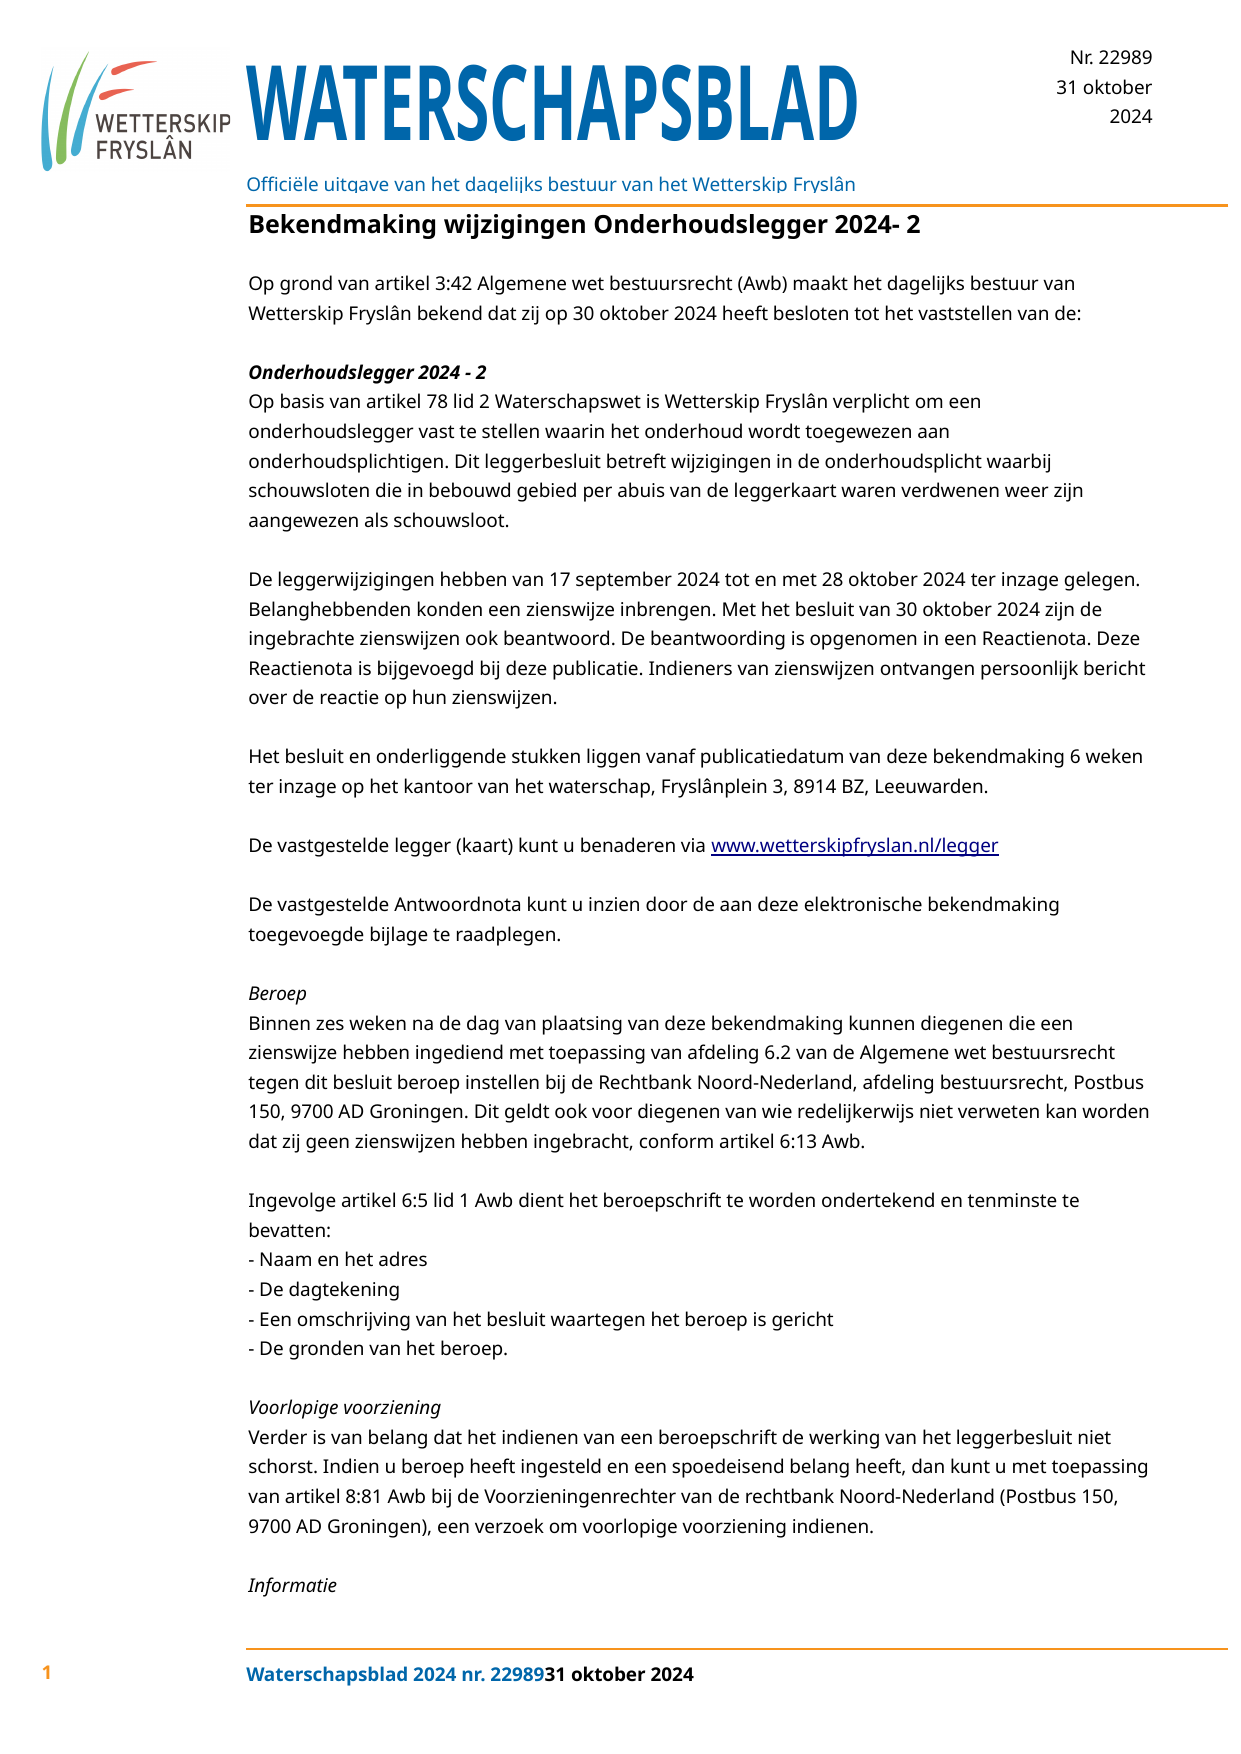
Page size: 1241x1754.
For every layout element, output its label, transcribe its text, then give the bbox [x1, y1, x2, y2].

text Binnen zes weken na de dag van plaatsing van deze bekendmaking kunnen diegenen die een zienswijze hebben ingediend met toepassing van afdeling 6.2 van de Algemene wet bestuursrecht tegen dit besluit beroep instellen bij de Rechtbank Noord-Nederland, afdeling bestuursrecht, Postbus 150, 9700 AD Groningen. Dit geldt ook voor diegenen van wie redelijkerwijs niet verweten kan worden dat zij geen zienswijzen hebben ingebracht, conform artikel 6:13 Awb. [248, 1010, 1152, 1154]
text De leggerwijzigingen hebben van 17 september 2024 tot en met 28 oktober 2024 ter inzage gelegen. Belanghebbenden konden een zienswijze inbrengen. Met het besluit van 30 oktober 2024 zijn de ingebrachte zienswijzen ook beantwoord. De beantwoording is opgenomen in een Reactienota. Deze Reactienota is bijgevoegd bij deze publicatie. Indieners van zienswijzen ontvangen persoonlijk bericht over de reactie op hun zienswijzen. [248, 566, 1152, 710]
text De vastgestelde Antwoordnota kunt u inzien door de aan deze elektronische bekendmaking toegevoegde bijlage te raadplegen. [248, 892, 1152, 947]
text Bekendmaking wijzigingen Onderhoudslegger 2024- 2 [248, 207, 1152, 241]
text Voorlopige voorziening [248, 1394, 1152, 1420]
text - Naam en het adres [248, 1247, 1152, 1272]
text De vastgestelde legger (kaart) kunt u benaderen via www.wetterskipfryslan.nl/legger [248, 832, 1152, 858]
text Op basis van artikel 78 lid 2 Waterschapswet is Wetterskip Fryslân verplicht om een onderhoudslegger vast te stellen waarin het onderhoud wordt toegewezen aan onderhoudsplichtigen. Dit leggerbesluit betreft wijzigingen in de onderhoudsplicht waarbij schouwsloten die in bebouwd gebied per abuis van de leggerkaart waren verdwenen weer zijn aangewezen als schouwsloot. [248, 389, 1152, 533]
text Informatie [248, 1572, 1152, 1598]
text - De gronden van het beroep. [248, 1335, 1152, 1361]
text Het besluit en onderliggende stukken liggen vanaf publicatiedatum van deze bekendmaking 6 weken ter inzage op het kantoor van het waterschap, Fryslânplein 3, 8914 BZ, Leeuwarden. [248, 744, 1152, 799]
text - De dagtekening [248, 1276, 1152, 1302]
text Verder is van belang dat het indienen van een beroepschrift de werking van het leggerbesluit niet schorst. Indien u beroep heeft ingesteld en een spoedeisend belang heeft, dan kunt u met toepassing van artikel 8:81 Awb bij de Voorzieningenrechter van de rechtbank Noord-Nederland (Postbus 150, 9700 AD Groningen), een verzoek om voorlopige voorziening indienen. [248, 1424, 1152, 1538]
picture [41, 47, 231, 172]
text Ingevolge artikel 6:5 lid 1 Awb dient het beroepschrift te worden ondertekend en tenminste te bevatten: [248, 1187, 1152, 1243]
text Op grond van artikel 3:42 Algemene wet bestuursrecht (Awb) maakt het dagelijks bestuur van Wetterskip Fryslân bekend dat zij op 30 oktober 2024 heeft besloten tot het vaststellen van de: [248, 270, 1152, 326]
text Beroep [248, 980, 1152, 1006]
text Onderhoudslegger 2024 - 2 [248, 359, 1152, 385]
text - Een omschrijving van het besluit waartegen het beroep is gericht [248, 1306, 1152, 1331]
